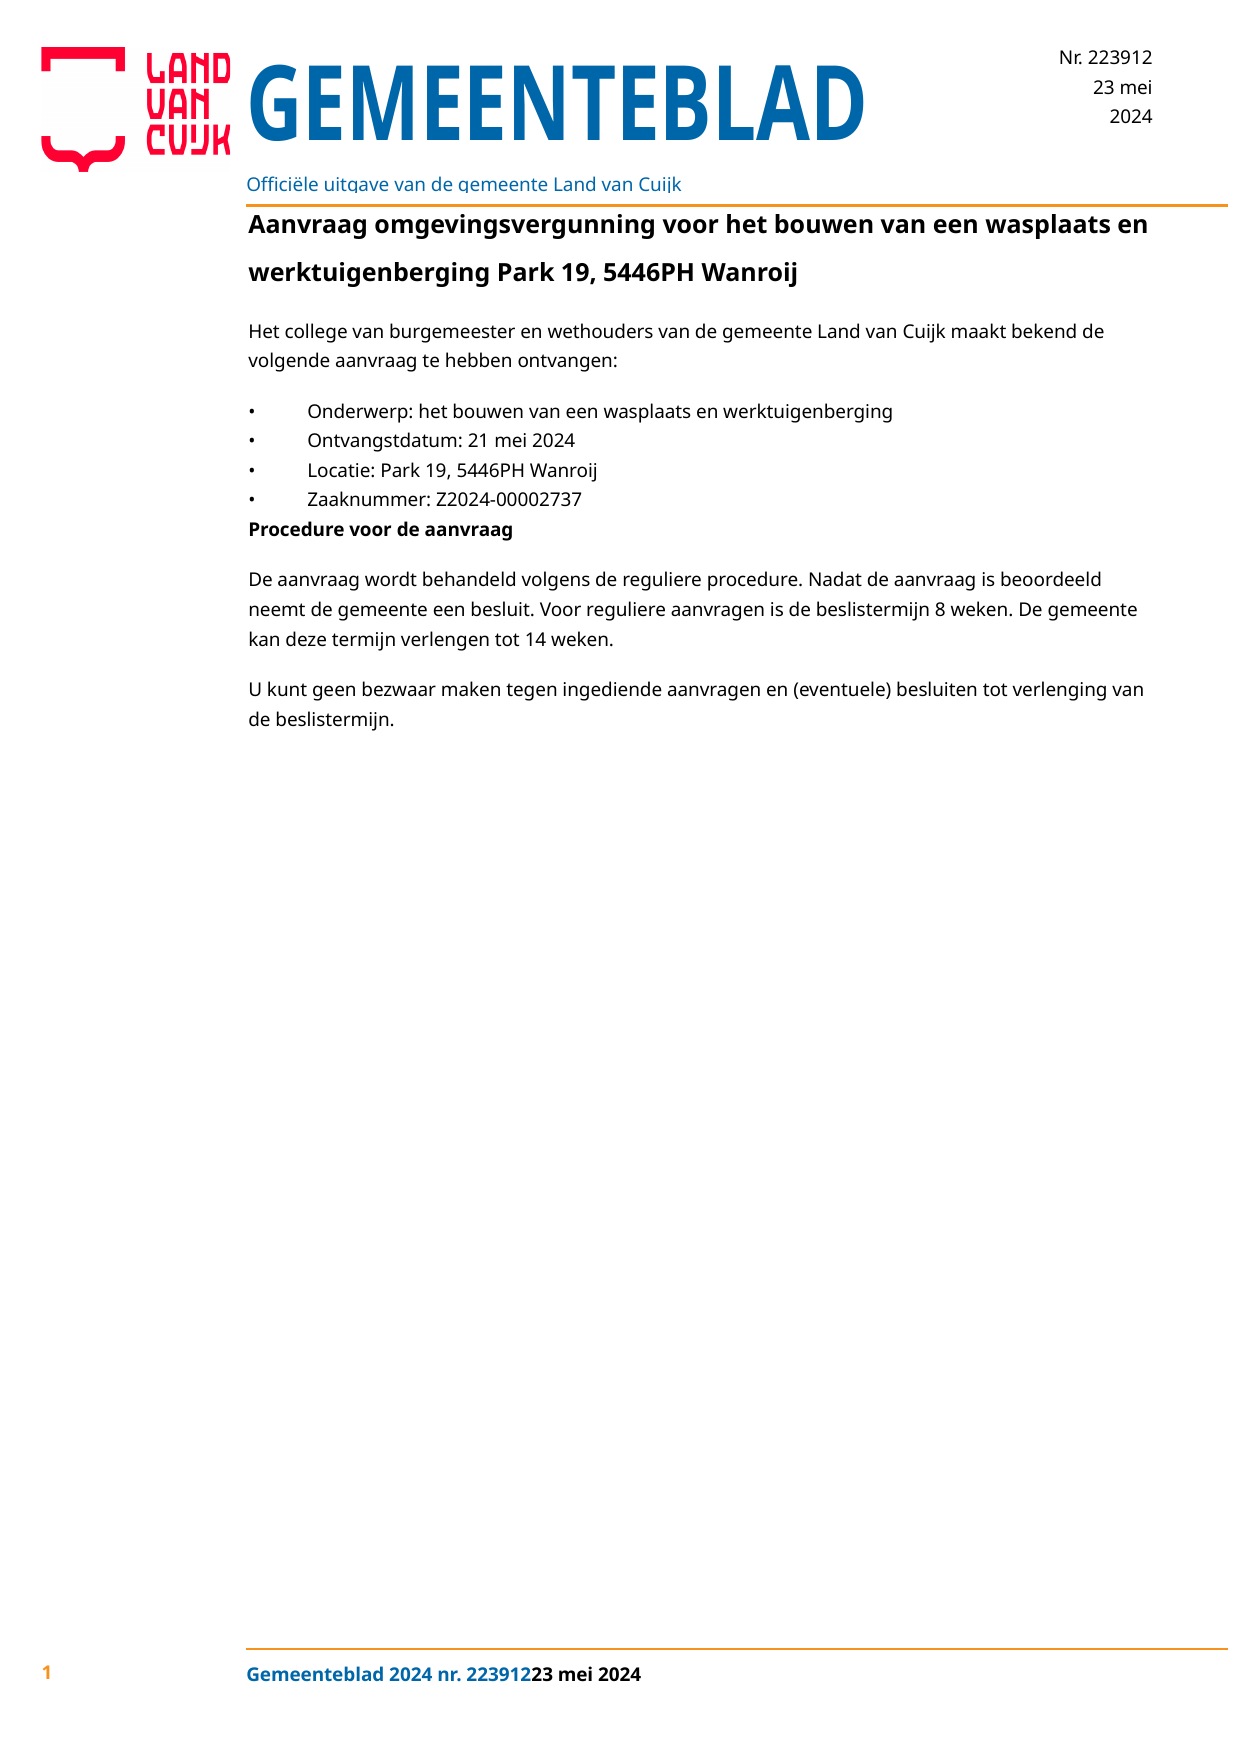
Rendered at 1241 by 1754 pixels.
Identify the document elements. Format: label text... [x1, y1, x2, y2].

list Ontvangstdatum: 21 mei 2024 [248, 427, 1152, 453]
list Zaaknummer: Z2024-00002737 [248, 487, 1152, 512]
text Het college van burgemeester en wethouders van de gemeente Land van Cuijk maakt bekend de volgende aanvraag te hebben ontvangen: [248, 318, 1152, 373]
text Procedure voor de aanvraag [248, 516, 1152, 542]
text De aanvraag wordt behandeld volgens de reguliere procedure. Nadat de aanvraag is beoordeeld neemt de gemeente een besluit. Voor reguliere aanvragen is de beslistermijn 8 weken. De gemeente kan deze termijn verlengen tot 14 weken. [248, 567, 1152, 652]
list Locatie: Park 19, 5446PH Wanroij [248, 457, 1152, 483]
text U kunt geen bezwaar maken tegen ingediende aanvragen en (eventuele) besluiten tot verlenging van de beslistermijn. [248, 676, 1152, 732]
text Aanvraag omgevingsvergunning voor het bouwen van een wasplaats en werktuigenberging Park 19, 5446PH Wanroij [248, 207, 1152, 288]
picture [41, 47, 231, 172]
list Onderwerp: het bouwen van een wasplaats en werktuigenberging [248, 398, 1152, 424]
